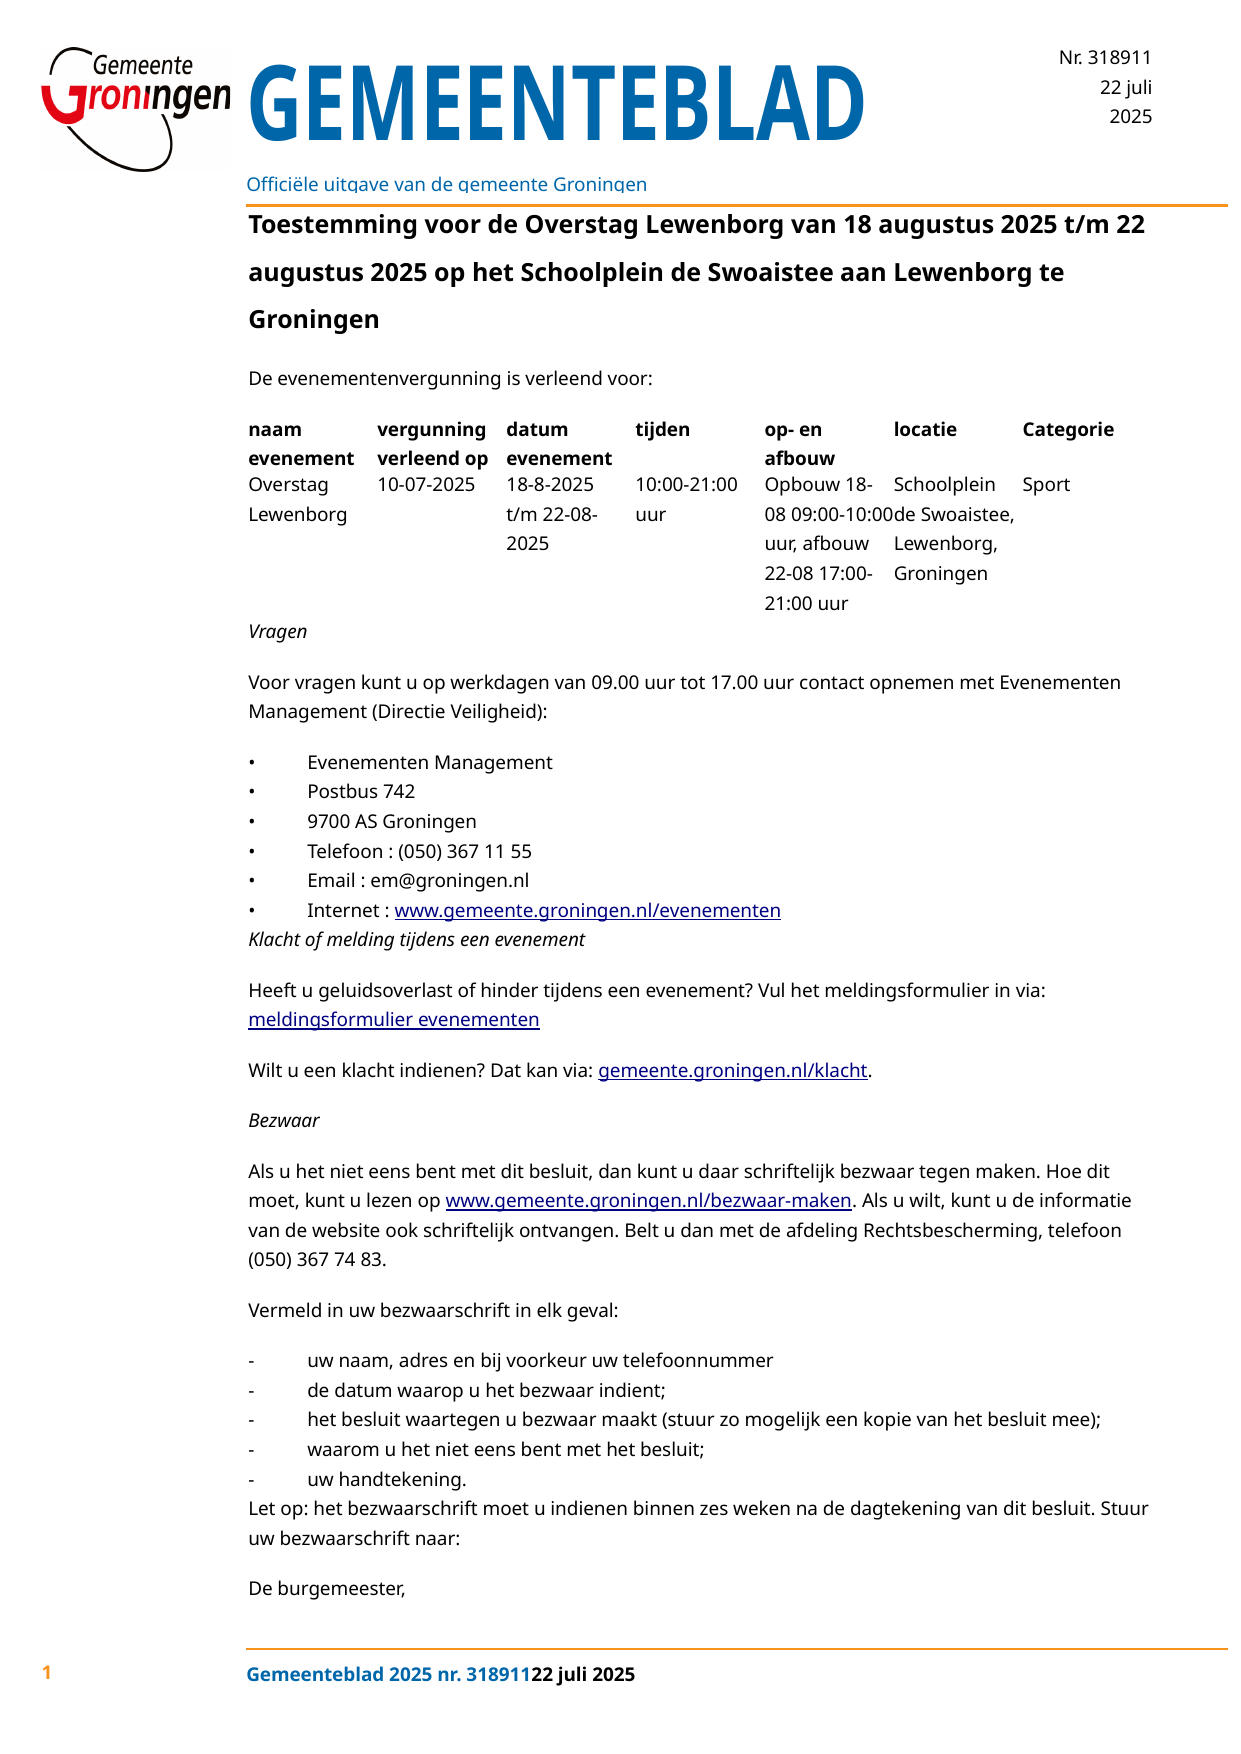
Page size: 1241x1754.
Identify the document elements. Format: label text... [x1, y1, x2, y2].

table_header locatie [894, 416, 1022, 471]
list uw handtekening. [248, 1466, 1152, 1491]
table_cell Opbouw 18-08 09:00-10:00 uur, afbouw 22-08 17:00-21:00 uur [764, 471, 893, 615]
list de datum waarop u het bezwaar indient; [248, 1377, 1152, 1403]
list Internet : www.gemeente.groningen.nl/evenementen [248, 897, 1152, 923]
table_cell 10-07-2025 [377, 471, 506, 615]
list waarom u het niet eens bent met het besluit; [248, 1436, 1152, 1462]
table_header naam evenement [248, 416, 377, 471]
text De burgemeester, [248, 1575, 1152, 1601]
text Klacht of melding tijdens een evenement [248, 927, 1152, 952]
text Bezwaar [248, 1107, 1152, 1133]
table_cell 10:00-21:00 uur [635, 471, 764, 615]
text De evenementenvergunning is verleend voor: [248, 366, 1152, 391]
list het besluit waartegen u bezwaar maakt (stuur zo mogelijk een kopie van het besluit mee); [248, 1407, 1152, 1432]
text Toestemming voor de Overstag Lewenborg van 18 augustus 2025 t/m 22 augustus 2025 op het Schoolplein de Swoaistee aan Lewenborg te Groningen [248, 207, 1152, 336]
list Email : em@groningen.nl [248, 867, 1152, 893]
text Vragen [248, 619, 1152, 644]
list Telefoon : (050) 367 11 55 [248, 838, 1152, 863]
picture [41, 47, 231, 172]
table_cell Overstag Lewenborg [248, 471, 377, 615]
list Postbus 742 [248, 779, 1152, 804]
table_header Categorie [1023, 416, 1152, 471]
text Voor vragen kunt u op werkdagen van 09.00 uur tot 17.00 uur contact opnemen met Evenementen Management (Directie Veiligheid): [248, 669, 1152, 724]
text Als u het niet eens bent met dit besluit, dan kunt u daar schriftelijk bezwaar tegen maken. Hoe dit moet, kunt u lezen op www.gemeente.groningen.nl/bezwaar-maken. Als u wilt, kunt u de informatie van de website ook schriftelijk ontvangen. Belt u dan met de afdeling Rechtsbescherming, telefoon (050) 367 74 83. [248, 1158, 1152, 1272]
text Vermeld in uw bezwaarschrift in elk geval: [248, 1297, 1152, 1323]
table_header datum evenement [506, 416, 635, 471]
table_cell 18-8-2025 t/m 22-08-2025 [506, 471, 635, 615]
text Heeft u geluidsoverlast of hinder tijdens een evenement? Vul het meldingsformulier in via: meldingsformulier evenementen [248, 977, 1152, 1032]
table_header op- en afbouw [764, 416, 893, 471]
list 9700 AS Groningen [248, 808, 1152, 834]
table_cell Schoolplein de Swoaistee, Lewenborg, Groningen [894, 471, 1022, 615]
table_header tijden [635, 416, 764, 471]
list uw naam, adres en bij voorkeur uw telefoonnummer [248, 1347, 1152, 1373]
text Let op: het bezwaarschrift moet u indienen binnen zes weken na de dagtekening van dit besluit. Stuur uw bezwaarschrift naar: [248, 1495, 1152, 1551]
table_cell Sport [1023, 471, 1152, 615]
text Wilt u een klacht indienen? Dat kan via: gemeente.groningen.nl/klacht. [248, 1057, 1152, 1083]
list Evenementen Management [248, 749, 1152, 775]
table_header vergunning verleend op [377, 416, 506, 471]
